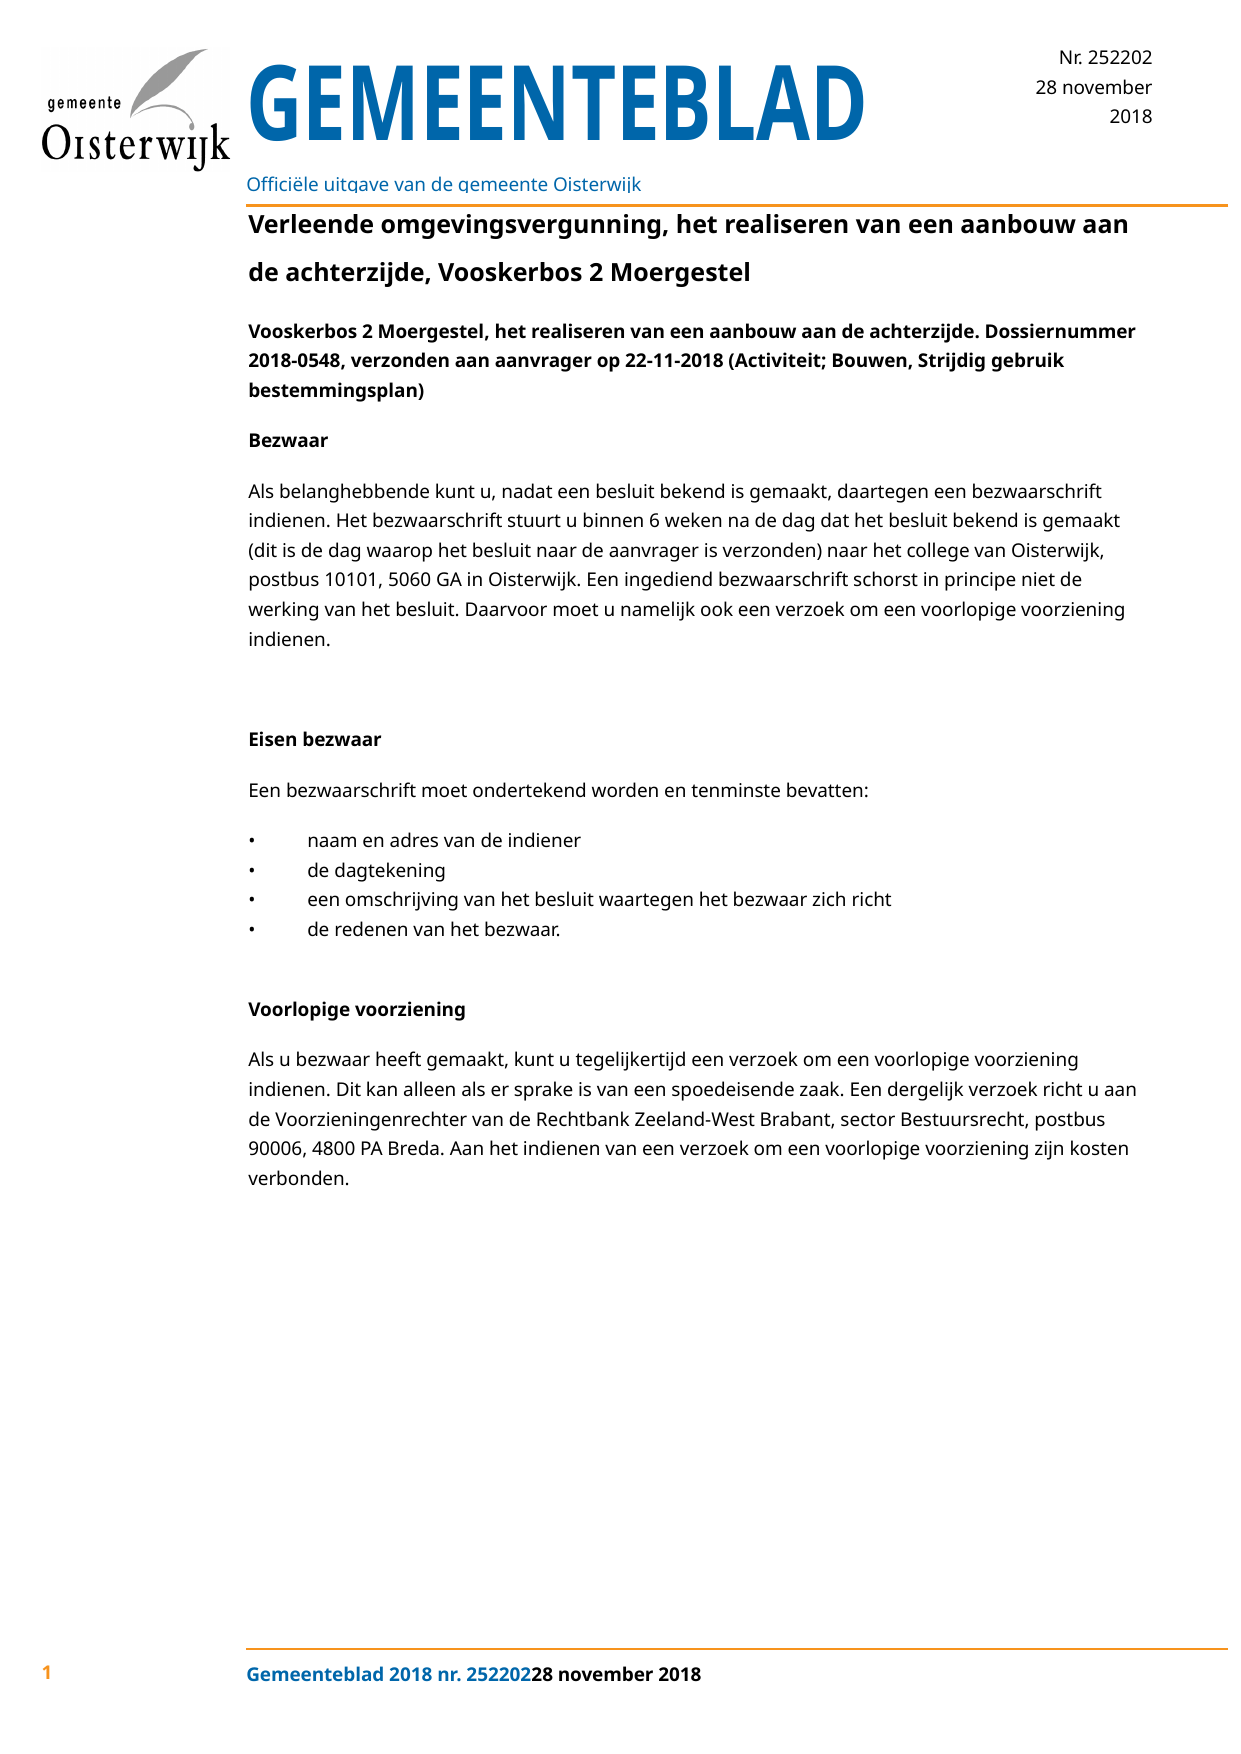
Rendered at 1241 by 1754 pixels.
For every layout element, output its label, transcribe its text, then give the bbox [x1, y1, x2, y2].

text Vooskerbos 2 Moergestel, het realiseren van een aanbouw aan de achterzijde. Dossiernummer 2018-0548, verzonden aan aanvrager op 22-11-2018 (Activiteit; Bouwen, Strijdig gebruik bestemmingsplan) [248, 318, 1152, 403]
list een omschrijving van het besluit waartegen het bezwaar zich richt [248, 887, 1152, 912]
text Een bezwaarschrift moet ondertekend worden en tenminste bevatten: [248, 777, 1152, 803]
text Als belanghebbende kunt u, nadat een besluit bekend is gemaakt, daartegen een bezwaarschrift indienen. Het bezwaarschrift stuurt u binnen 6 weken na de dag dat het besluit bekend is gemaakt (dit is de dag waarop het besluit naar de aanvrager is verzonden) naar het college van Oisterwijk, postbus 10101, 5060 GA in Oisterwijk. Een ingediend bezwaarschrift schorst in principe niet de werking van het besluit. Daarvoor moet u namelijk ook een verzoek om een voorlopige voorziening indienen. [248, 478, 1152, 652]
text Verleende omgevingsvergunning, het realiseren van een aanbouw aan de achterzijde, Vooskerbos 2 Moergestel [248, 207, 1152, 288]
list naam en adres van de indiener [248, 827, 1152, 853]
text Als u bezwaar heeft gemaakt, kunt u tegelijkertijd een verzoek om een voorlopige voorziening indienen. Dit kan alleen als er sprake is van een spoedeisende zaak. Een dergelijk verzoek richt u aan de Voorzieningenrechter van de Rechtbank Zeeland-West Brabant, sector Bestuursrecht, postbus 90006, 4800 PA Breda. Aan het indienen van een verzoek om een voorlopige voorziening zijn kosten verbonden. [248, 1047, 1152, 1191]
text Bezwaar [248, 427, 1152, 453]
list de redenen van het bezwaar. [248, 916, 1152, 942]
list de dagtekening [248, 857, 1152, 883]
picture [41, 47, 231, 172]
text Voorlopige voorziening [248, 996, 1152, 1022]
text Eisen bezwaar [248, 727, 1152, 752]
